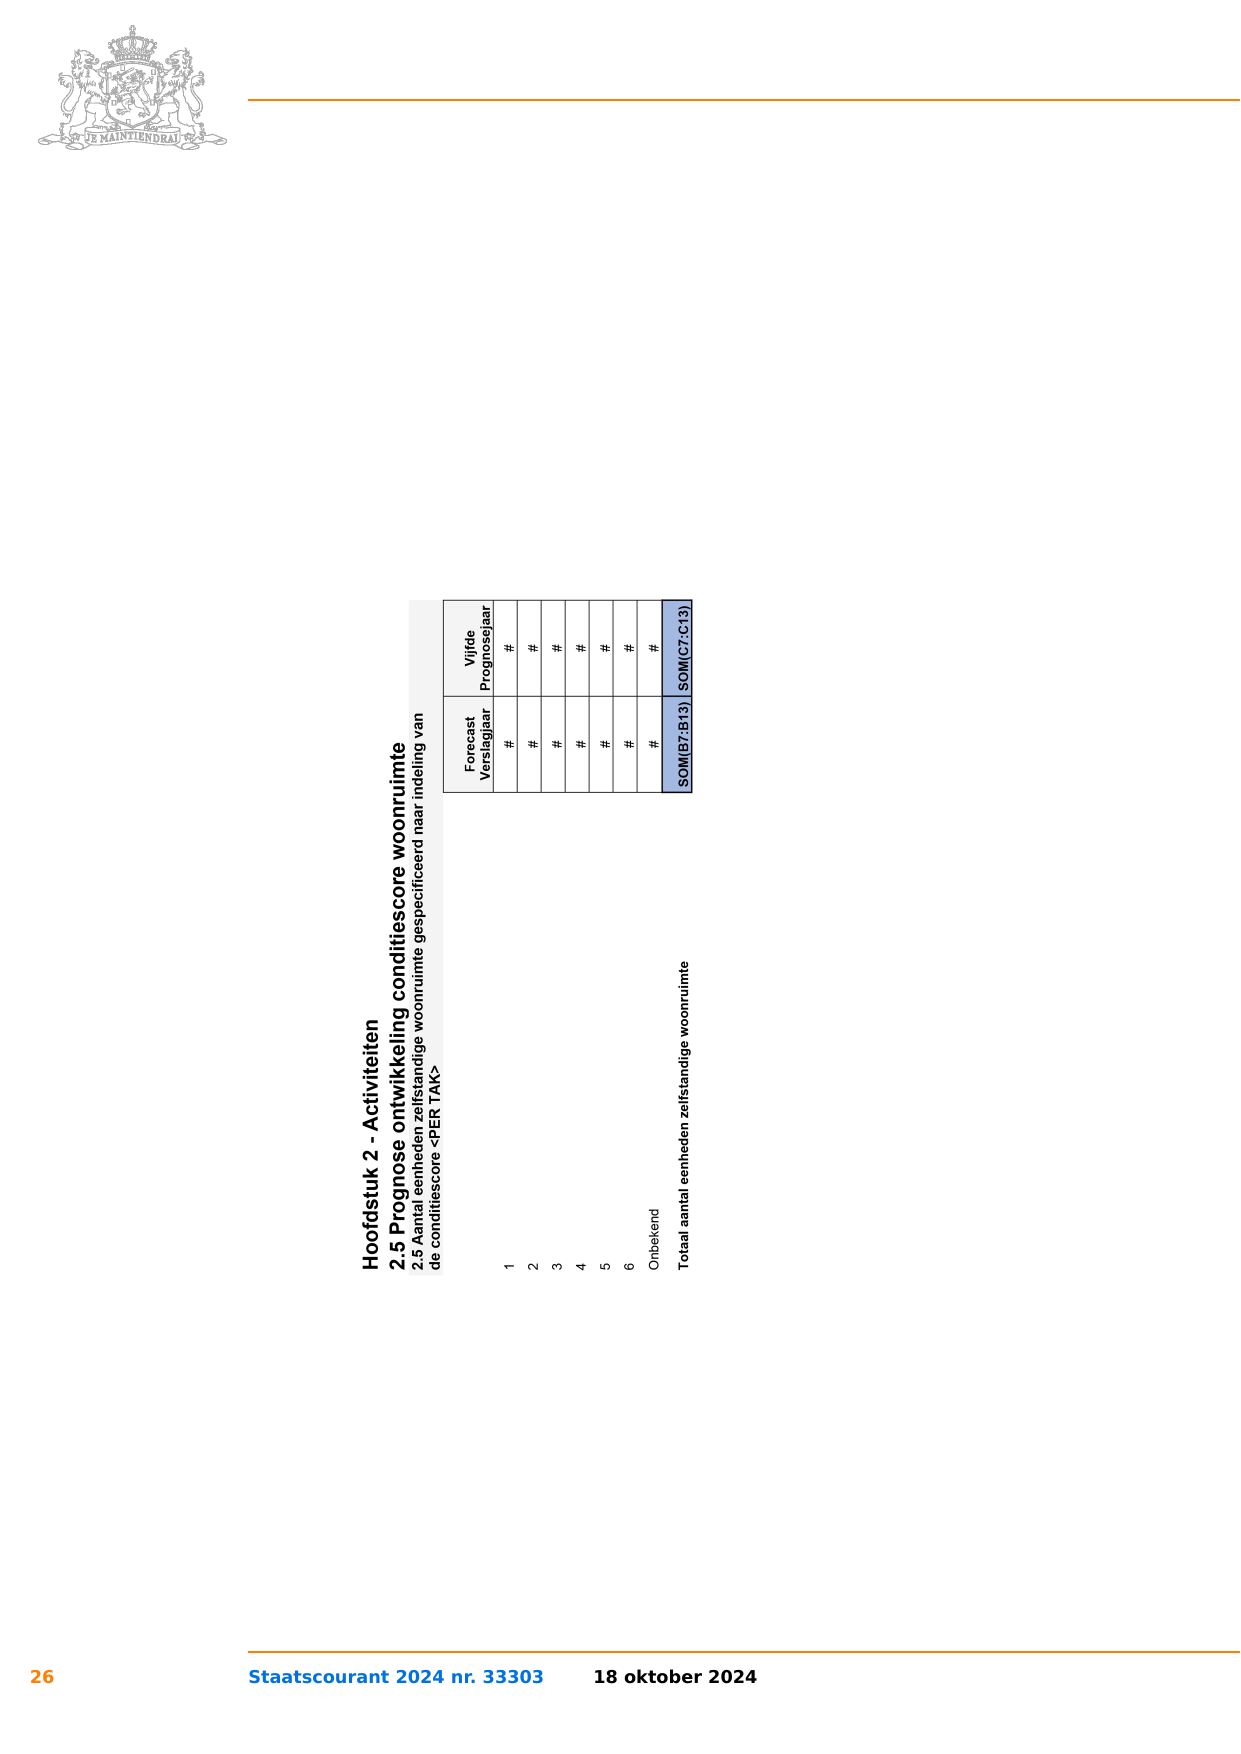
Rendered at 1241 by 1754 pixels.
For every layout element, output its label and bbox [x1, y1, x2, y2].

picture [248, 130, 1134, 1382]
picture [38, 25, 227, 150]
